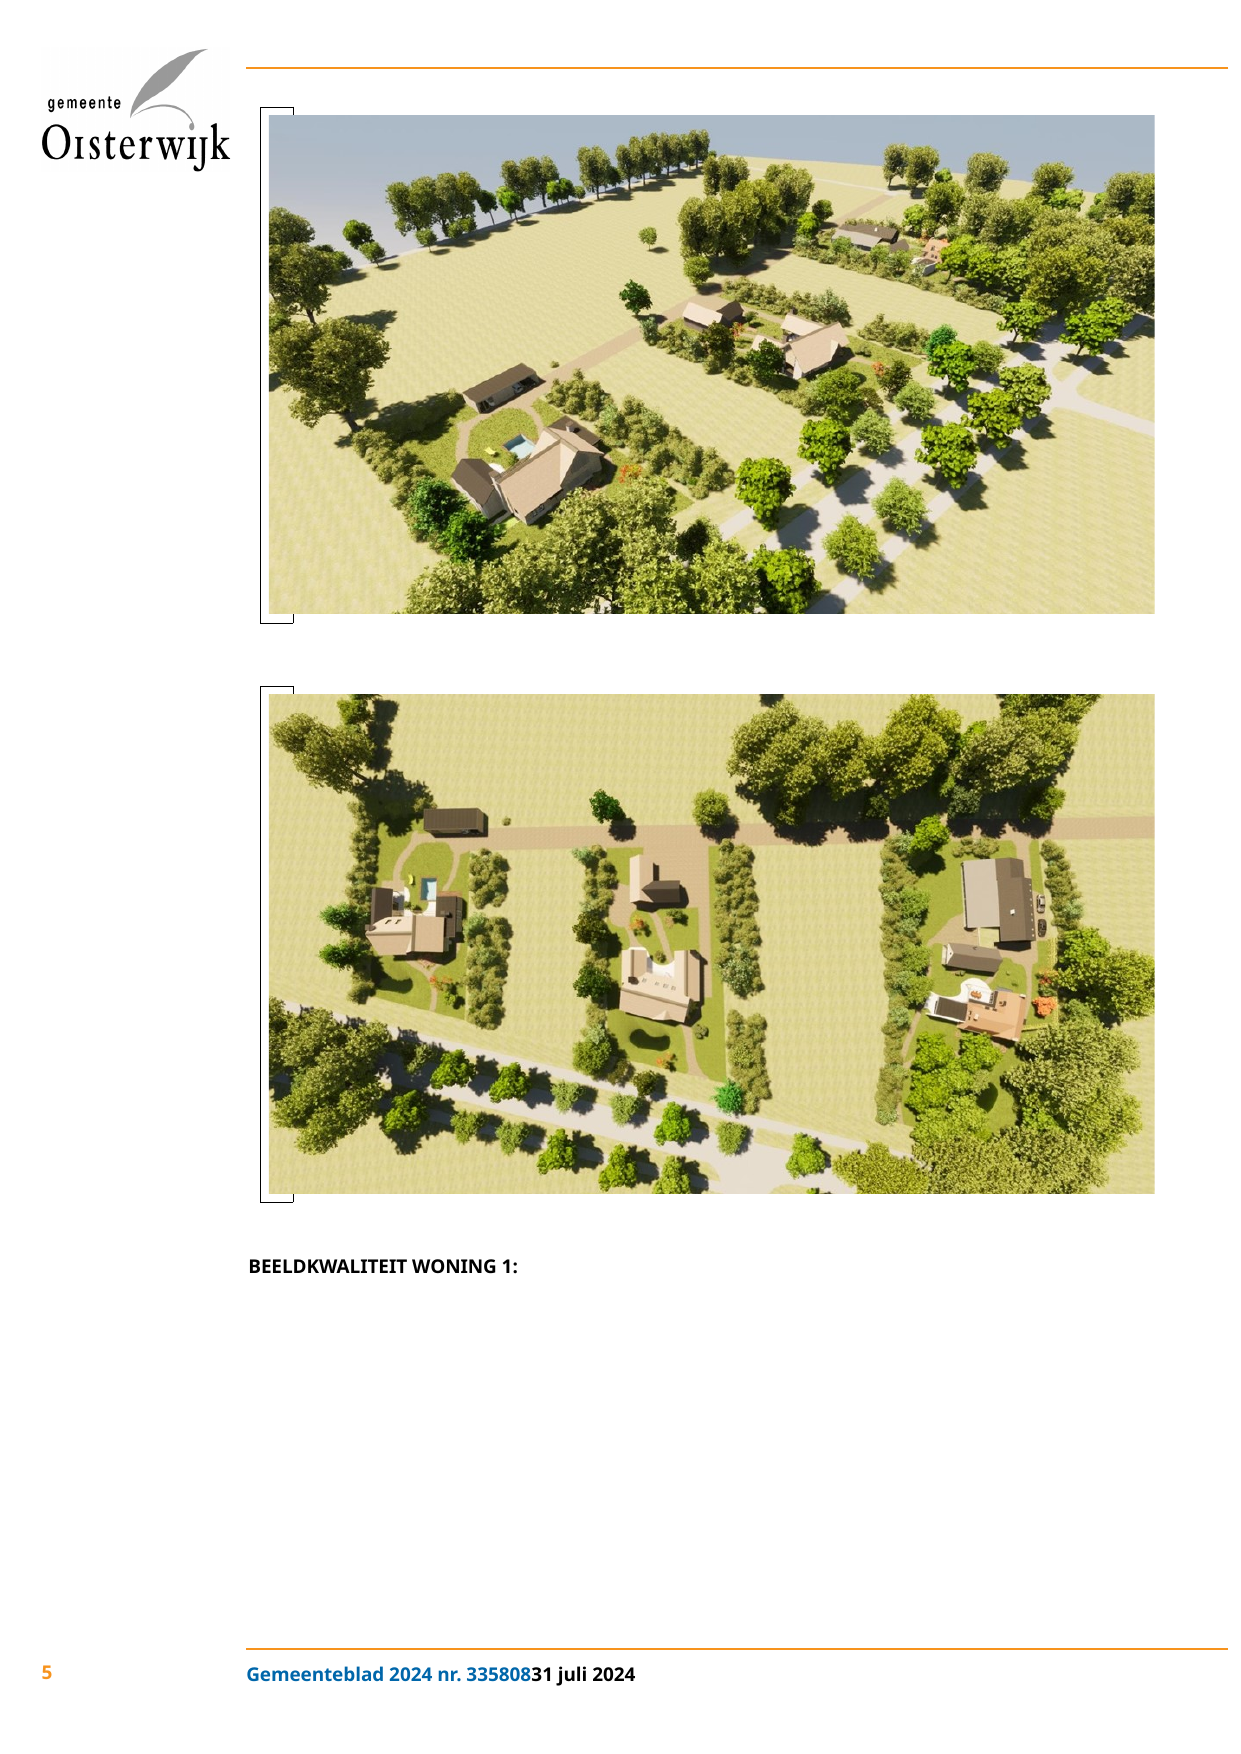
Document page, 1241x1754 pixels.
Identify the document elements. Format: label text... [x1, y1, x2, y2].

picture [41, 47, 231, 172]
text BEELDKWALITEIT WONING 1: [248, 1253, 1152, 1279]
picture [268, 115, 1155, 614]
picture [268, 694, 1155, 1194]
